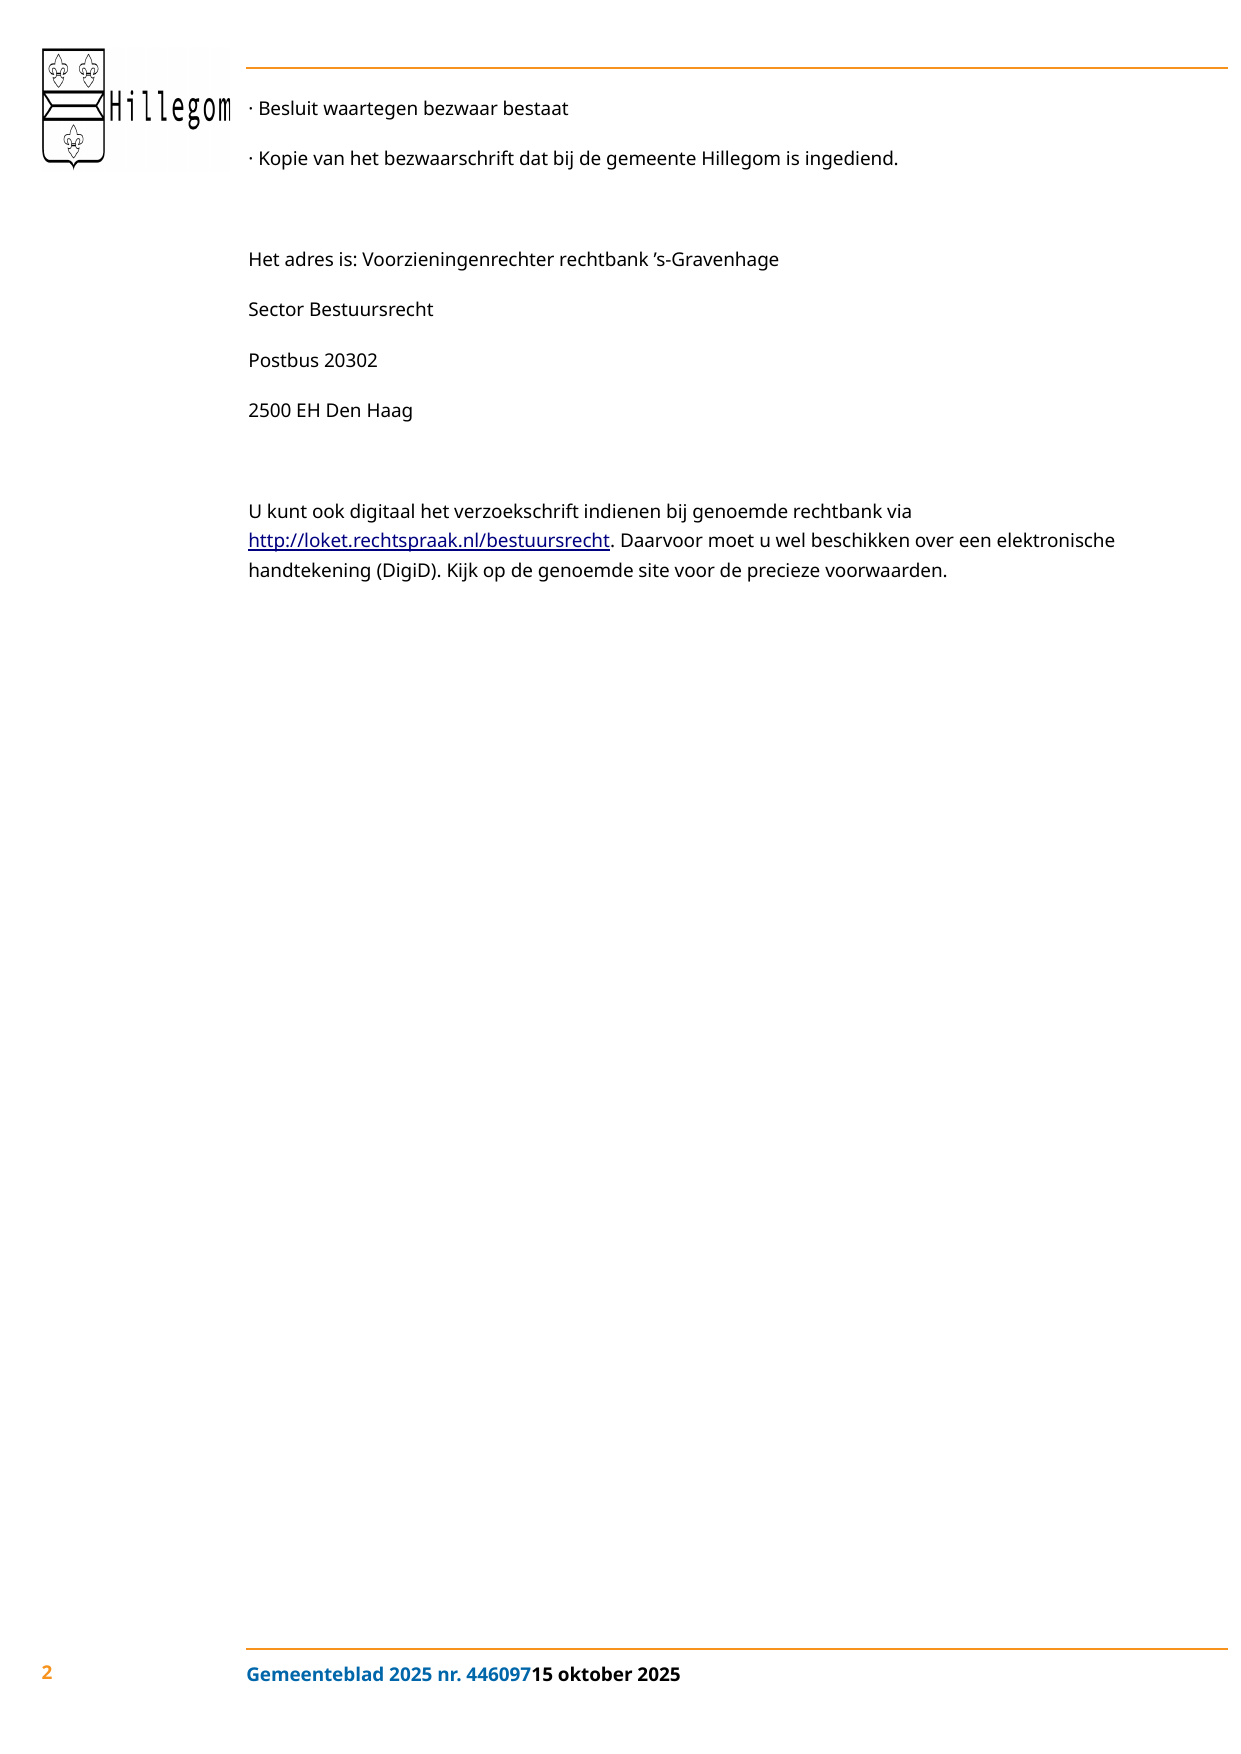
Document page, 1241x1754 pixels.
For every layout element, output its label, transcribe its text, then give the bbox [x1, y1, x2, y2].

picture [41, 47, 231, 172]
text 2500 EH Den Haag [248, 397, 1152, 423]
text Sector Bestuursrecht [248, 296, 1152, 322]
text · Kopie van het bezwaarschrift dat bij de gemeente Hillegom is ingediend. [248, 145, 1152, 171]
text · Besluit waartegen bezwaar bestaat [248, 95, 1152, 121]
text Postbus 20302 [248, 347, 1152, 373]
text Het adres is: Voorzieningenrechter rechtbank ’s-Gravenhage [248, 246, 1152, 272]
text U kunt ook digitaal het verzoekschrift indienen bij genoemde rechtbank via http://loket.rechtspraak.nl/bestuursrecht. Daarvoor moet u wel beschikken over een elektronische handtekening (DigiD). Kijk op de genoemde site voor de precieze voorwaarden. [248, 498, 1152, 583]
